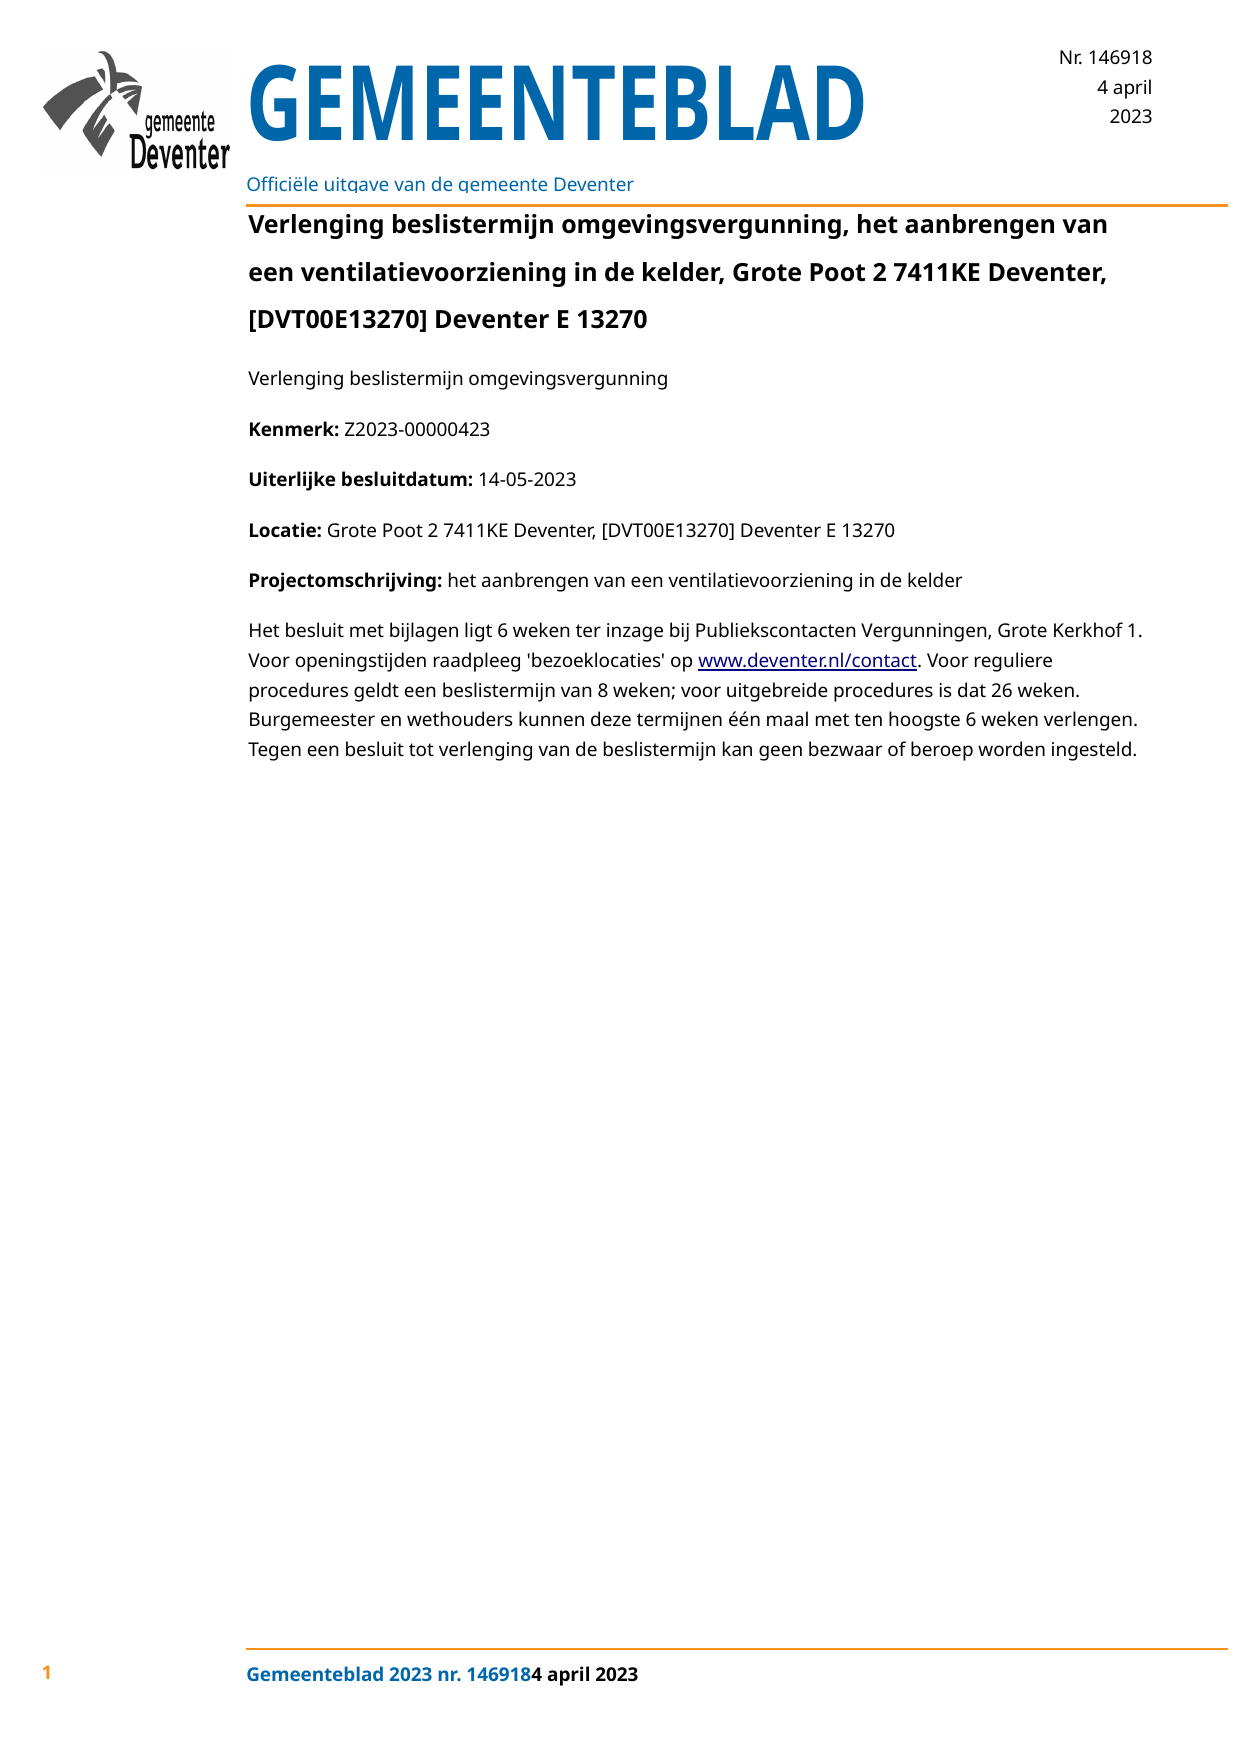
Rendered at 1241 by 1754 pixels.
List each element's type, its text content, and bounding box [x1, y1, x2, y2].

picture [41, 47, 231, 172]
text Het besluit met bijlagen ligt 6 weken ter inzage bij Publiekscontacten Vergunningen, Grote Kerkhof 1. Voor openingstijden raadpleeg 'bezoeklocaties' op www.deventer.nl/contact. Voor reguliere procedures geldt een beslistermijn van 8 weken; voor uitgebreide procedures is dat 26 weken. Burgemeester en wethouders kunnen deze termijnen één maal met ten hoogste 6 weken verlengen. Tegen een besluit tot verlenging van de beslistermijn kan geen bezwaar of beroep worden ingesteld. [248, 618, 1152, 762]
text Verlenging beslistermijn omgevingsvergunning, het aanbrengen van een ventilatievoorziening in de kelder, Grote Poot 2 7411KE Deventer, [DVT00E13270] Deventer E 13270 [248, 207, 1152, 336]
text Kenmerk: Z2023-00000423 [248, 416, 1152, 442]
text Locatie: Grote Poot 2 7411KE Deventer, [DVT00E13270] Deventer E 13270 [248, 517, 1152, 542]
text Uiterlijke besluitdatum: 14-05-2023 [248, 466, 1152, 492]
text Verlenging beslistermijn omgevingsvergunning [248, 366, 1152, 391]
text Projectomschrijving: het aanbrengen van een ventilatievoorziening in de kelder [248, 567, 1152, 593]
